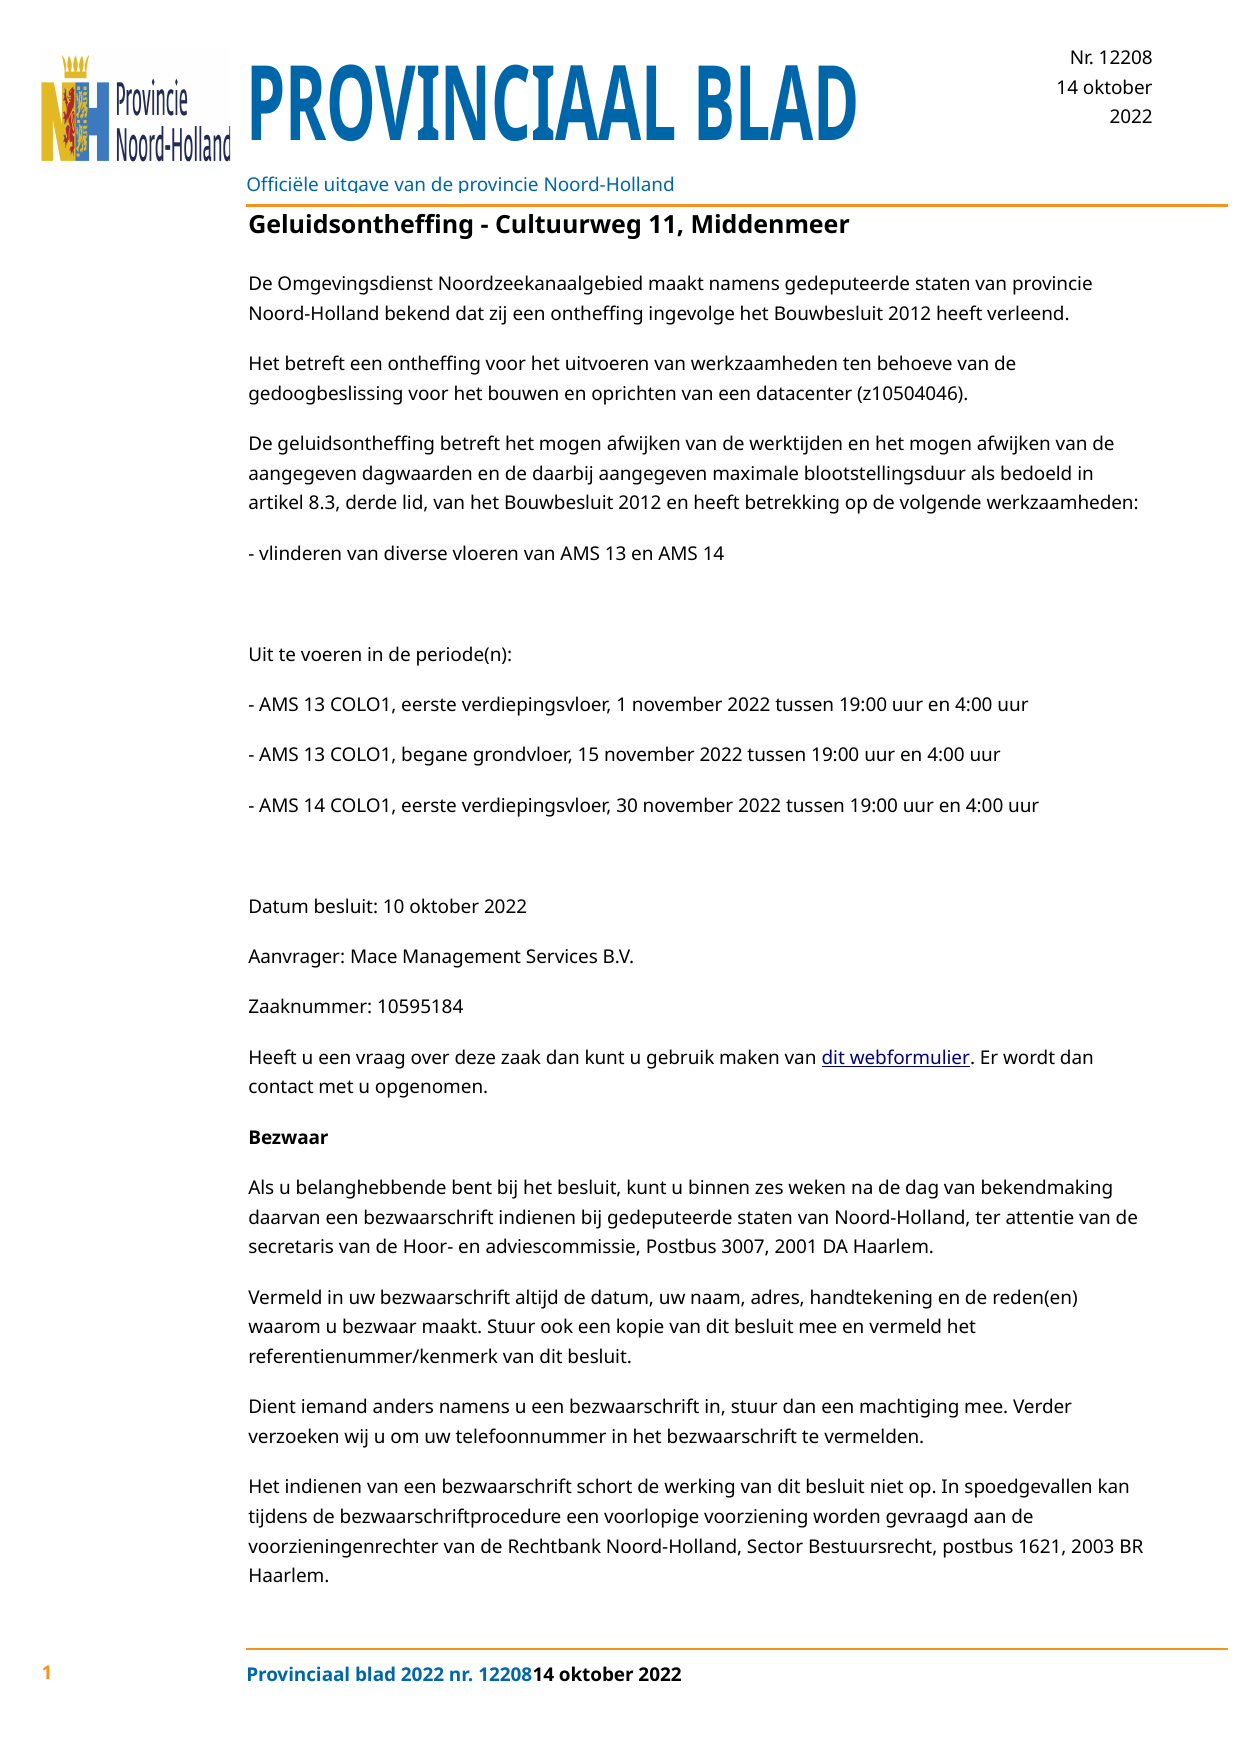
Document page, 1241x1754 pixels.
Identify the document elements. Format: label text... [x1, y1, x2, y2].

text Het betreft een ontheffing voor het uitvoeren van werkzaamheden ten behoeve van de gedoogbeslissing voor het bouwen en oprichten van een datacenter (z10504046). [248, 350, 1152, 406]
text De Omgevingsdienst Noordzeekanaalgebied maakt namens gedeputeerde staten van provincie Noord-Holland bekend dat zij een ontheffing ingevolge het Bouwbesluit 2012 heeft verleend. [248, 270, 1152, 326]
text - AMS 14 COLO1, eerste verdiepingsvloer, 30 november 2022 tussen 19:00 uur en 4:00 uur [248, 792, 1152, 818]
text Zaaknummer: 10595184 [248, 994, 1152, 1019]
text Aanvrager: Mace Management Services B.V. [248, 943, 1152, 969]
text Uit te voeren in de periode(n): [248, 641, 1152, 666]
text Bezwaar [248, 1124, 1152, 1150]
text Geluidsontheffing - Cultuurweg 11, Middenmeer [248, 207, 1152, 241]
text Datum besluit: 10 oktober 2022 [248, 893, 1152, 918]
text Als u belanghebbende bent bij het besluit, kunt u binnen zes weken na de dag van bekendmaking daarvan een bezwaarschrift indienen bij gedeputeerde staten van Noord-Holland, ter attentie van de secretaris van de Hoor- en adviescommissie, Postbus 3007, 2001 DA Haarlem. [248, 1174, 1152, 1259]
text - AMS 13 COLO1, begane grondvloer, 15 november 2022 tussen 19:00 uur en 4:00 uur [248, 742, 1152, 767]
picture [41, 47, 231, 172]
text - vlinderen van diverse vloeren van AMS 13 en AMS 14 [248, 540, 1152, 566]
text De geluidsontheffing betreft het mogen afwijken van de werktijden en het mogen afwijken van de aangegeven dagwaarden en de daarbij aangegeven maximale blootstellingsduur als bedoeld in artikel 8.3, derde lid, van het Bouwbesluit 2012 en heeft betrekking op de volgende werkzaamheden: [248, 430, 1152, 515]
text Heeft u een vraag over deze zaak dan kunt u gebruik maken van dit webformulier. Er wordt dan contact met u opgenomen. [248, 1044, 1152, 1099]
text Vermeld in uw bezwaarschrift altijd de datum, uw naam, adres, handtekening en de reden(en) waarom u bezwaar maakt. Stuur ook een kopie van dit besluit mee en vermeld het referentienummer/kenmerk van dit besluit. [248, 1284, 1152, 1369]
text - AMS 13 COLO1, eerste verdiepingsvloer, 1 november 2022 tussen 19:00 uur en 4:00 uur [248, 691, 1152, 717]
text Dient iemand anders namens u een bezwaarschrift in, stuur dan een machtiging mee. Verder verzoeken wij u om uw telefoonnummer in het bezwaarschrift te vermelden. [248, 1394, 1152, 1449]
text Het indienen van een bezwaarschrift schort de werking van dit besluit niet op. In spoedgevallen kan tijdens de bezwaarschriftprocedure een voorlopige voorziening worden gevraagd aan de voorzieningenrechter van de Rechtbank Noord-Holland, Sector Bestuursrecht, postbus 1621, 2003 BR Haarlem. [248, 1474, 1152, 1588]
